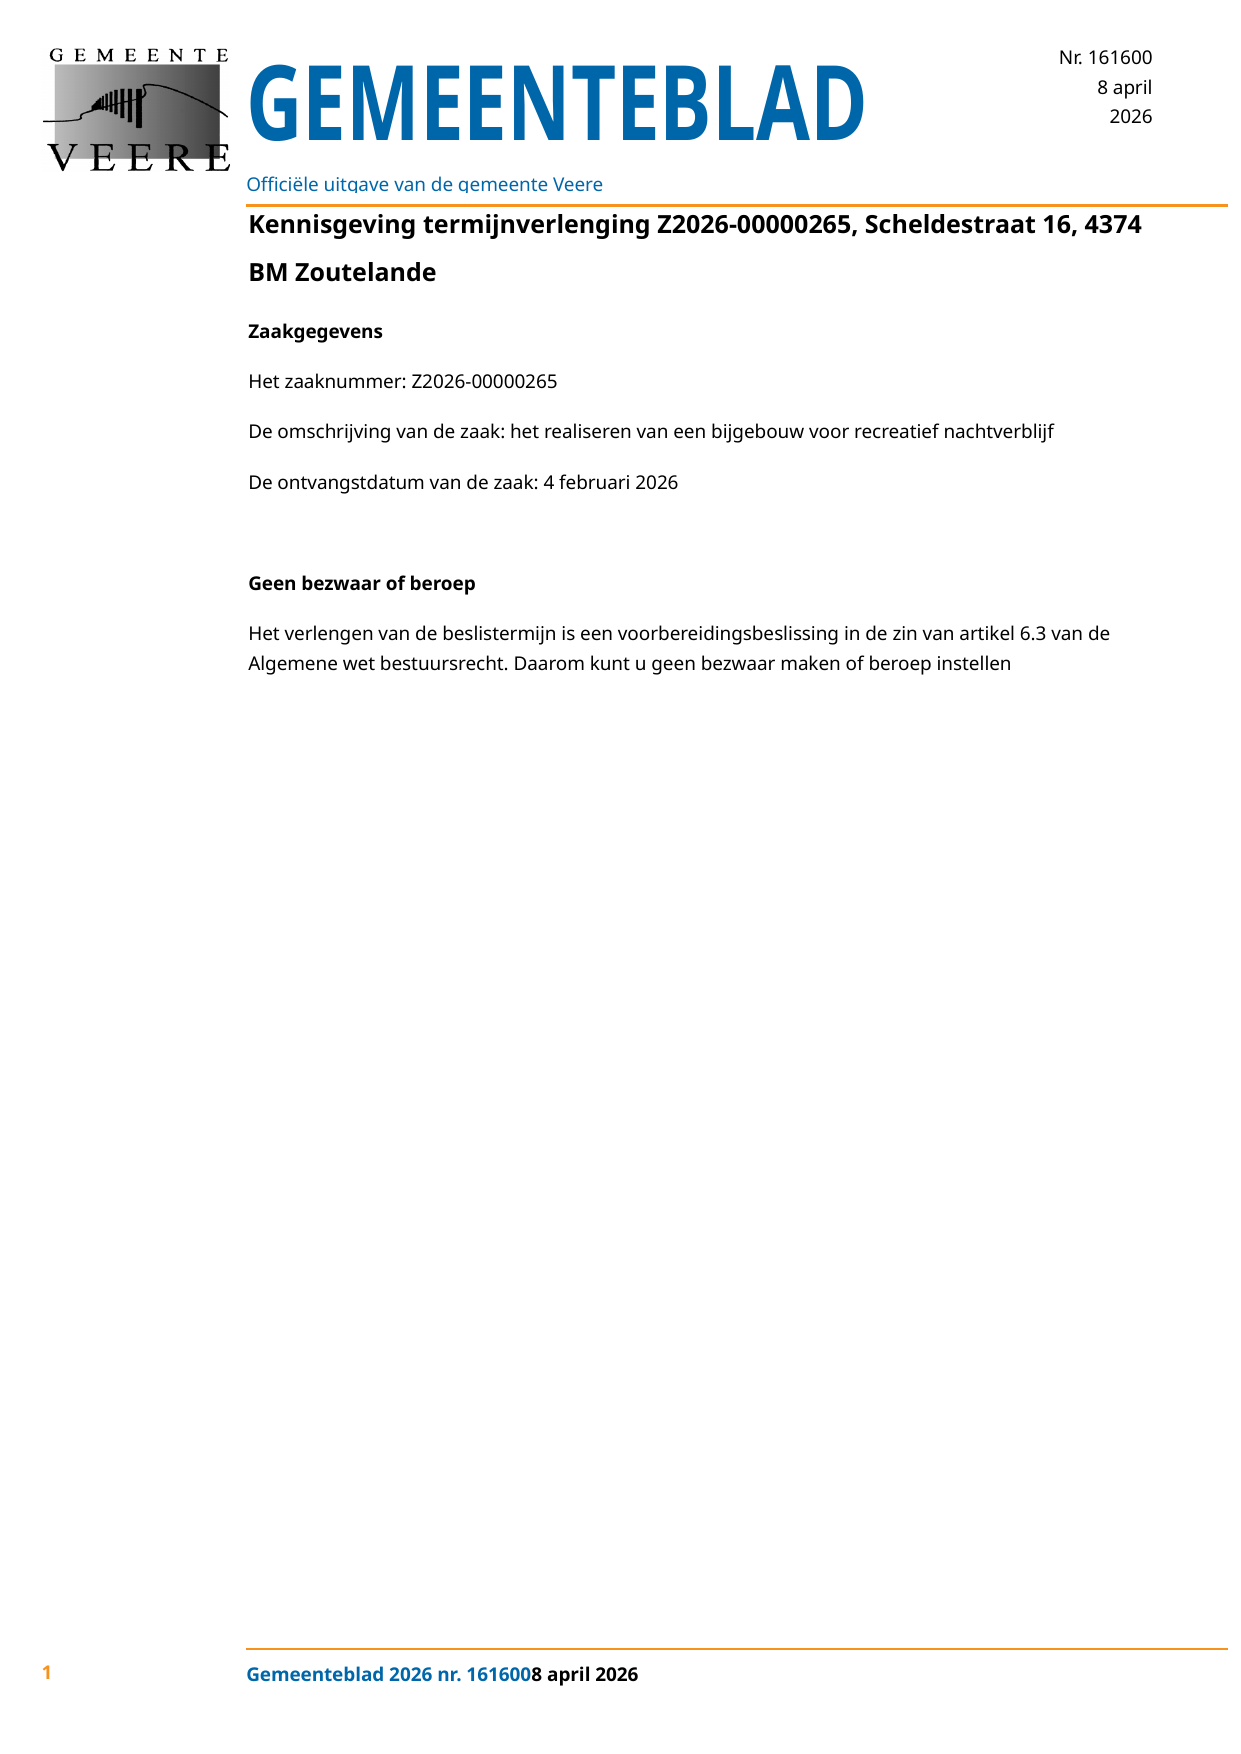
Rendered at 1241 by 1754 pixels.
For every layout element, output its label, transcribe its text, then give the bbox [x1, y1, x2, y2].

picture [41, 47, 231, 172]
text De omschrijving van de zaak: het realiseren van een bijgebouw voor recreatief nachtverblijf [248, 419, 1152, 444]
text Zaakgegevens [248, 318, 1152, 344]
text Het verlengen van de beslistermijn is een voorbereidingsbeslissing in de zin van artikel 6.3 van de Algemene wet bestuursrecht. Daarom kunt u geen bezwaar maken of beroep instellen [248, 620, 1152, 676]
text Geen bezwaar of beroep [248, 570, 1152, 596]
text Het zaaknummer: Z2026-00000265 [248, 368, 1152, 394]
text De ontvangstdatum van de zaak: 4 februari 2026 [248, 469, 1152, 495]
text Kennisgeving termijnverlenging Z2026-00000265, Scheldestraat 16, 4374 BM Zoutelande [248, 207, 1152, 288]
